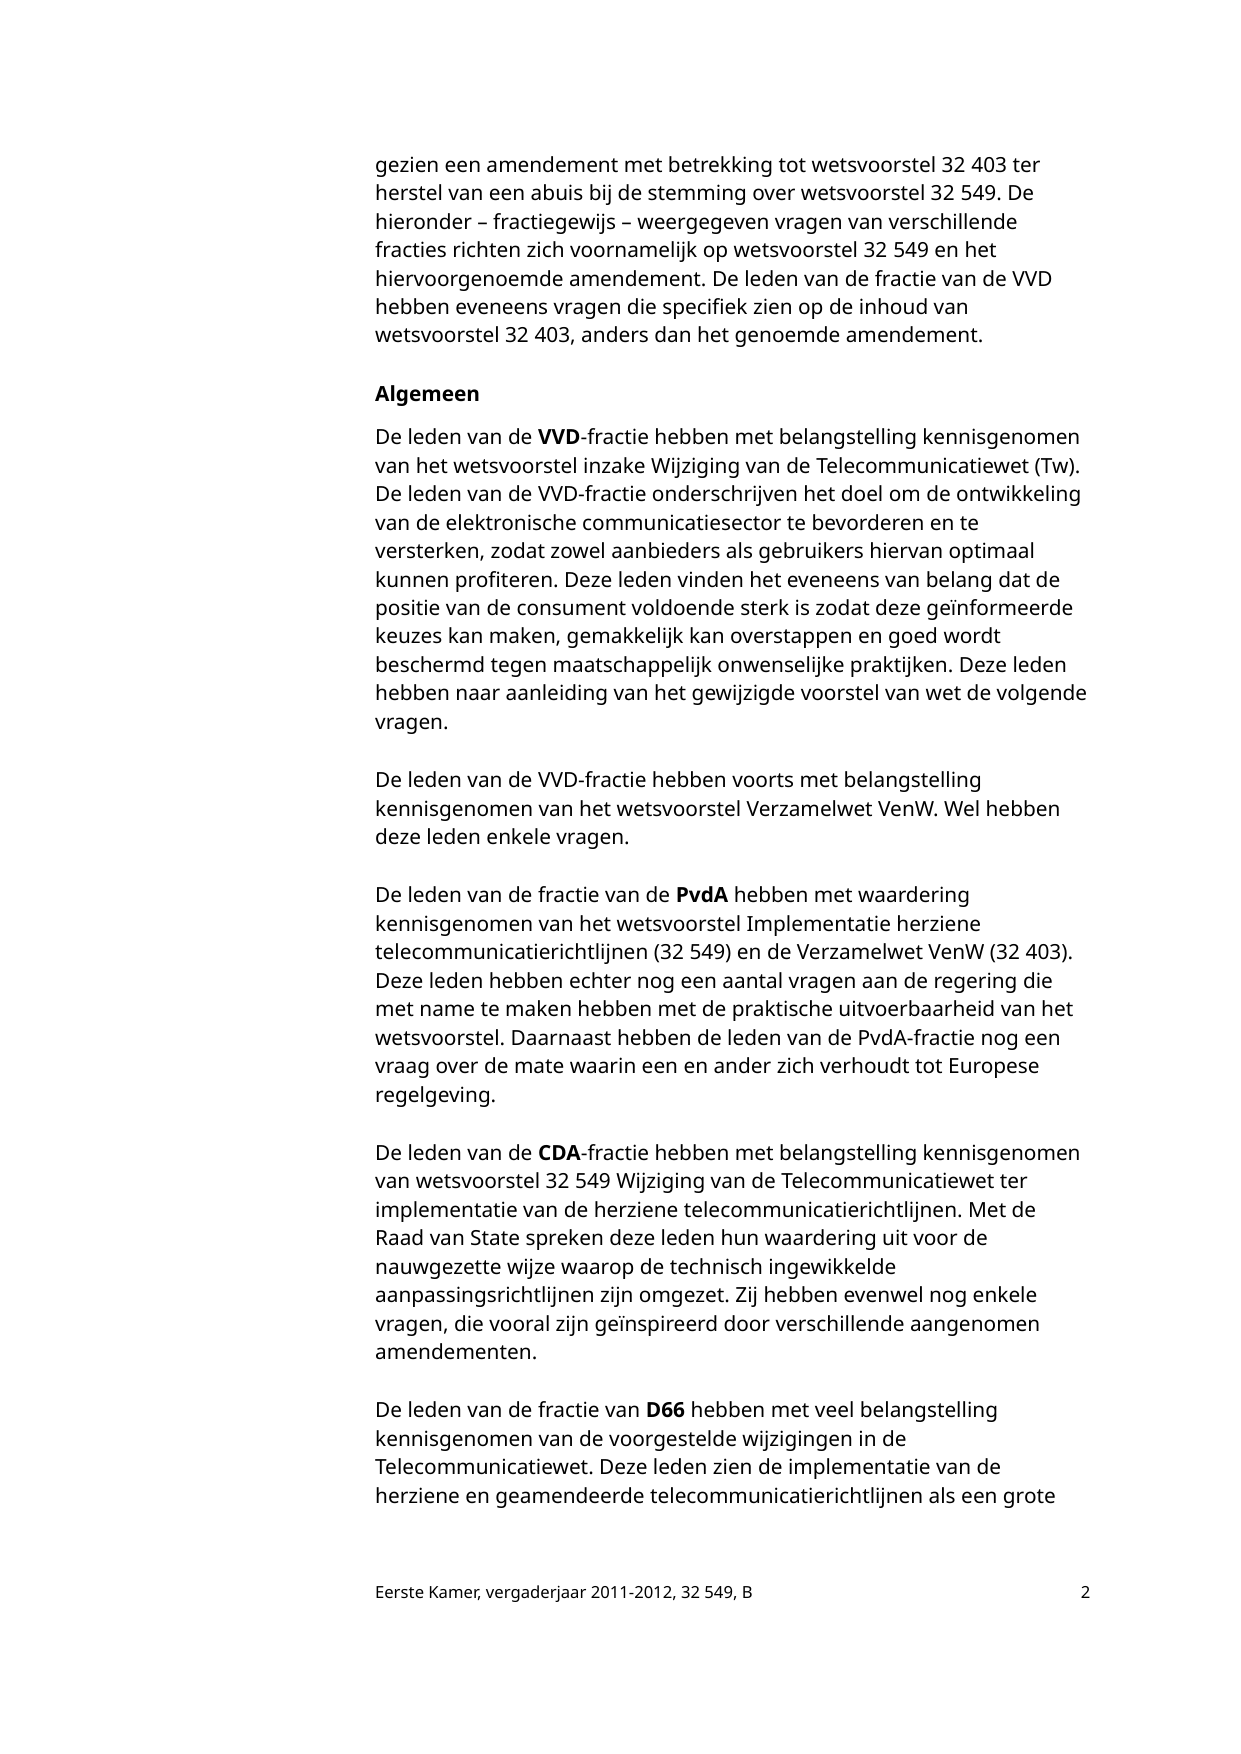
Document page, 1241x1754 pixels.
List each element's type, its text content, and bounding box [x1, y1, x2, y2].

text De leden van de CDA-fractie hebben met belangstelling kennisgenomen van wetsvoorstel 32 549 Wijziging van de Telecommunicatiewet ter implementatie van de herziene telecommunicatierichtlijnen. Met de Raad van State spreken deze leden hun waardering uit voor de nauwgezette wijze waarop de technisch ingewikkelde aanpassingsrichtlijnen zijn omgezet. Zij hebben evenwel nog enkele vragen, die vooral zijn geïnspireerd door verschillende aangenomen amendementen. [375, 1138, 1090, 1366]
text Algemeen [375, 379, 1090, 407]
text De leden van de VVD-fractie hebben voorts met belangstelling kennisgenomen van het wetsvoorstel Verzamelwet VenW. Wel hebben deze leden enkele vragen. [375, 765, 1090, 851]
text De leden van de fractie van de PvdA hebben met waardering kennisgenomen van het wetsvoorstel Implementatie herziene telecommunicatierichtlijnen (32 549) en de Verzamelwet VenW (32 403). Deze leden hebben echter nog een aantal vragen aan de regering die met name te maken hebben met de praktische uitvoerbaarheid van het wetsvoorstel. Daarnaast hebben de leden van de PvdA-fractie nog een vraag over de mate waarin een en ander zich verhoudt tot Europese regelgeving. [375, 881, 1090, 1108]
text De leden van de fractie van D66 hebben met veel belangstelling kennisgenomen van de voorgestelde wijzigingen in de Telecommunicatiewet. Deze leden zien de implementatie van de herziene en geamendeerde telecommunicatierichtlijnen als een grote [375, 1396, 1090, 1509]
text gezien een amendement met betrekking tot wetsvoorstel 32 403 ter herstel van een abuis bij de stemming over wetsvoorstel 32 549. De hieronder – fractiegewijs – weergegeven vragen van verschillende fracties richten zich voornamelijk op wetsvoorstel 32 549 en het hiervoorgenoemde amendement. De leden van de fractie van de VVD hebben eveneens vragen die specifiek zien op de inhoud van wetsvoorstel 32 403, anders dan het genoemde amendement. [375, 150, 1090, 349]
text De leden van de VVD-fractie hebben met belangstelling kennisgenomen van het wetsvoorstel inzake Wijziging van de Telecommunicatiewet (Tw). De leden van de VVD-fractie onderschrijven het doel om de ontwikkeling van de elektronische communicatiesector te bevorderen en te versterken, zodat zowel aanbieders als gebruikers hiervan optimaal kunnen profiteren. Deze leden vinden het eveneens van belang dat de positie van de consument voldoende sterk is zodat deze geïnformeerde keuzes kan maken, gemakkelijk kan overstappen en goed wordt beschermd tegen maatschappelijk onwenselijke praktijken. Deze leden hebben naar aanleiding van het gewijzigde voorstel van wet de volgende vragen. [375, 422, 1090, 735]
